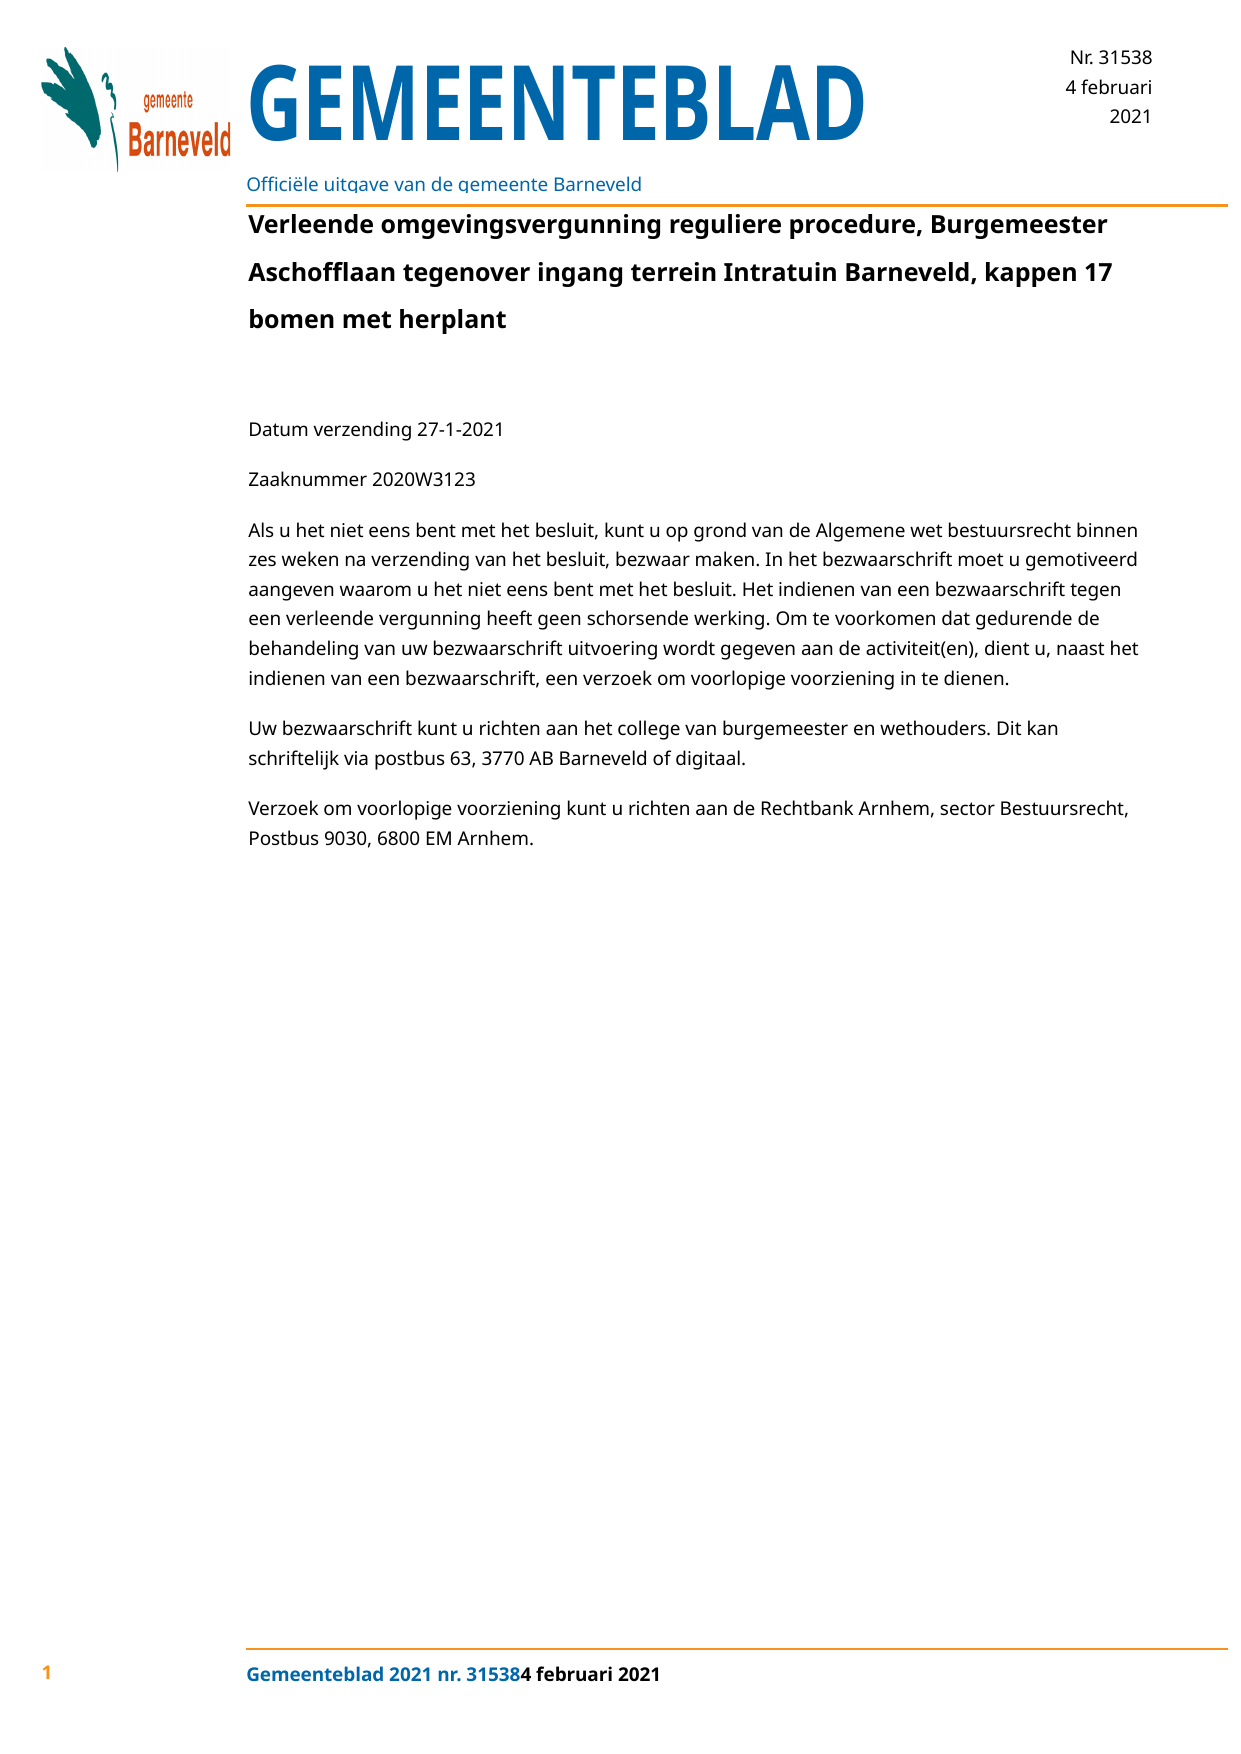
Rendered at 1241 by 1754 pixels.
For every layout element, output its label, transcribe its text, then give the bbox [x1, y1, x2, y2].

text Uw bezwaarschrift kunt u richten aan het college van burgemeester en wethouders. Dit kan schriftelijk via postbus 63, 3770 AB Barneveld of digitaal. [248, 715, 1152, 770]
text Verleende omgevingsvergunning reguliere procedure, Burgemeester Aschofflaan tegenover ingang terrein Intratuin Barneveld, kappen 17 bomen met herplant [248, 207, 1152, 336]
text Verzoek om voorlopige voorziening kunt u richten aan de Rechtbank Arnhem, sector Bestuursrecht, Postbus 9030, 6800 EM Arnhem. [248, 795, 1152, 850]
text Datum verzending 27-1-2021 [248, 416, 1152, 442]
text Zaaknummer 2020W3123 [248, 466, 1152, 492]
picture [41, 47, 231, 172]
text Als u het niet eens bent met het besluit, kunt u op grond van de Algemene wet bestuursrecht binnen zes weken na verzending van het besluit, bezwaar maken. In het bezwaarschrift moet u gemotiveerd aangeven waarom u het niet eens bent met het besluit. Het indienen van een bezwaarschrift tegen een verleende vergunning heeft geen schorsende werking. Om te voorkomen dat gedurende de behandeling van uw bezwaarschrift uitvoering wordt gegeven aan de activiteit(en), dient u, naast het indienen van een bezwaarschrift, een verzoek om voorlopige voorziening in te dienen. [248, 517, 1152, 690]
